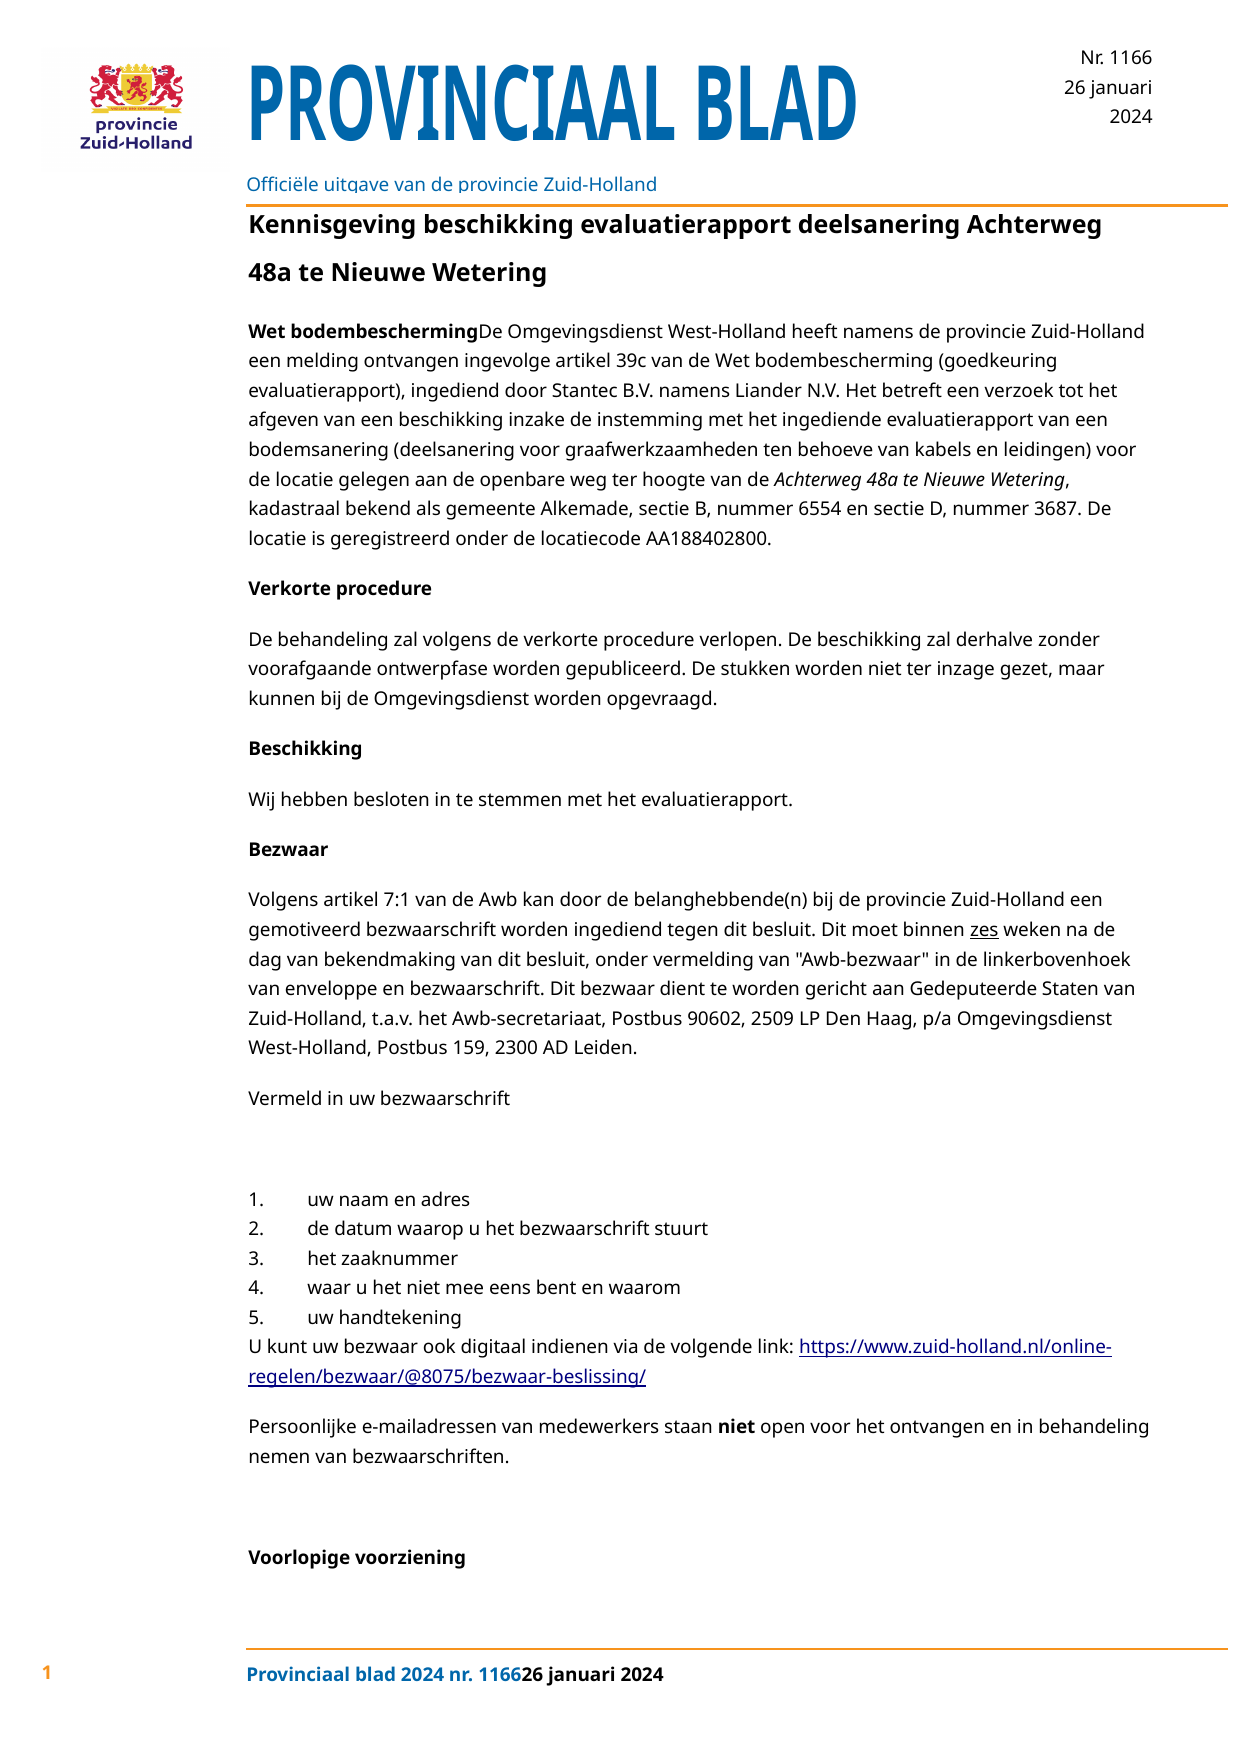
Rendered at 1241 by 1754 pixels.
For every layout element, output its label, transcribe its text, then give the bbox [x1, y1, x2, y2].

text Bezwaar [248, 836, 1152, 862]
list de datum waarop u het bezwaarschrift stuurt [248, 1215, 1152, 1241]
text Verkorte procedure [248, 575, 1152, 601]
text De behandeling zal volgens de verkorte procedure verlopen. De beschikking zal derhalve zonder voorafgaande ontwerpfase worden gepubliceerd. De stukken worden niet ter inzage gezet, maar kunnen bij de Omgevingsdienst worden opgevraagd. [248, 626, 1152, 711]
text Wij hebben besloten in te stemmen met het evaluatierapport. [248, 786, 1152, 812]
text Wet bodembeschermingDe Omgevingsdienst West-Holland heeft namens de provincie Zuid-Holland een melding ontvangen ingevolge artikel 39c van de Wet bodembescherming (goedkeuring evaluatierapport), ingediend door Stantec B.V. namens Liander N.V. Het betreft een verzoek tot het afgeven van een beschikking inzake de instemming met het ingediende evaluatierapport van een bodemsanering (deelsanering voor graafwerkzaamheden ten behoeve van kabels en leidingen) voor de locatie gelegen aan de openbare weg ter hoogte van de Achterweg 48a te Nieuwe Wetering, kadastraal bekend als gemeente Alkemade, sectie B, nummer 6554 en sectie D, nummer 3687. De locatie is geregistreerd onder de locatiecode AA188402800. [248, 318, 1152, 551]
list uw handtekening [248, 1304, 1152, 1330]
text Voorlopige voorziening [248, 1544, 1152, 1570]
text Vermeld in uw bezwaarschrift [248, 1085, 1152, 1111]
text Persoonlijke e-mailadressen van medewerkers staan niet open voor het ontvangen en in behandeling nemen van bezwaarschriften. [248, 1414, 1152, 1469]
text Beschikking [248, 735, 1152, 761]
picture [41, 47, 231, 172]
list het zaaknummer [248, 1245, 1152, 1271]
text Volgens artikel 7:1 van de Awb kan door de belanghebbende(n) bij de provincie Zuid-Holland een gemotiveerd bezwaarschrift worden ingediend tegen dit besluit. Dit moet binnen zes weken na de dag van bekendmaking van dit besluit, onder vermelding van "Awb-bezwaar" in de linkerbovenhoek van enveloppe en bezwaarschrift. Dit bezwaar dient te worden gericht aan Gedeputeerde Staten van Zuid-Holland, t.a.v. het Awb-secretariaat, Postbus 90602, 2509 LP Den Haag, p/a Omgevingsdienst West-Holland, Postbus 159, 2300 AD Leiden. [248, 887, 1152, 1060]
text Kennisgeving beschikking evaluatierapport deelsanering Achterweg 48a te Nieuwe Wetering [248, 207, 1152, 288]
list uw naam en adres [248, 1186, 1152, 1212]
list waar u het niet mee eens bent en waarom [248, 1274, 1152, 1300]
text U kunt uw bezwaar ook digitaal indienen via de volgende link: https://www.zuid-holland.nl/online-regelen/bezwaar/@8075/bezwaar-beslissing/ [248, 1334, 1152, 1389]
